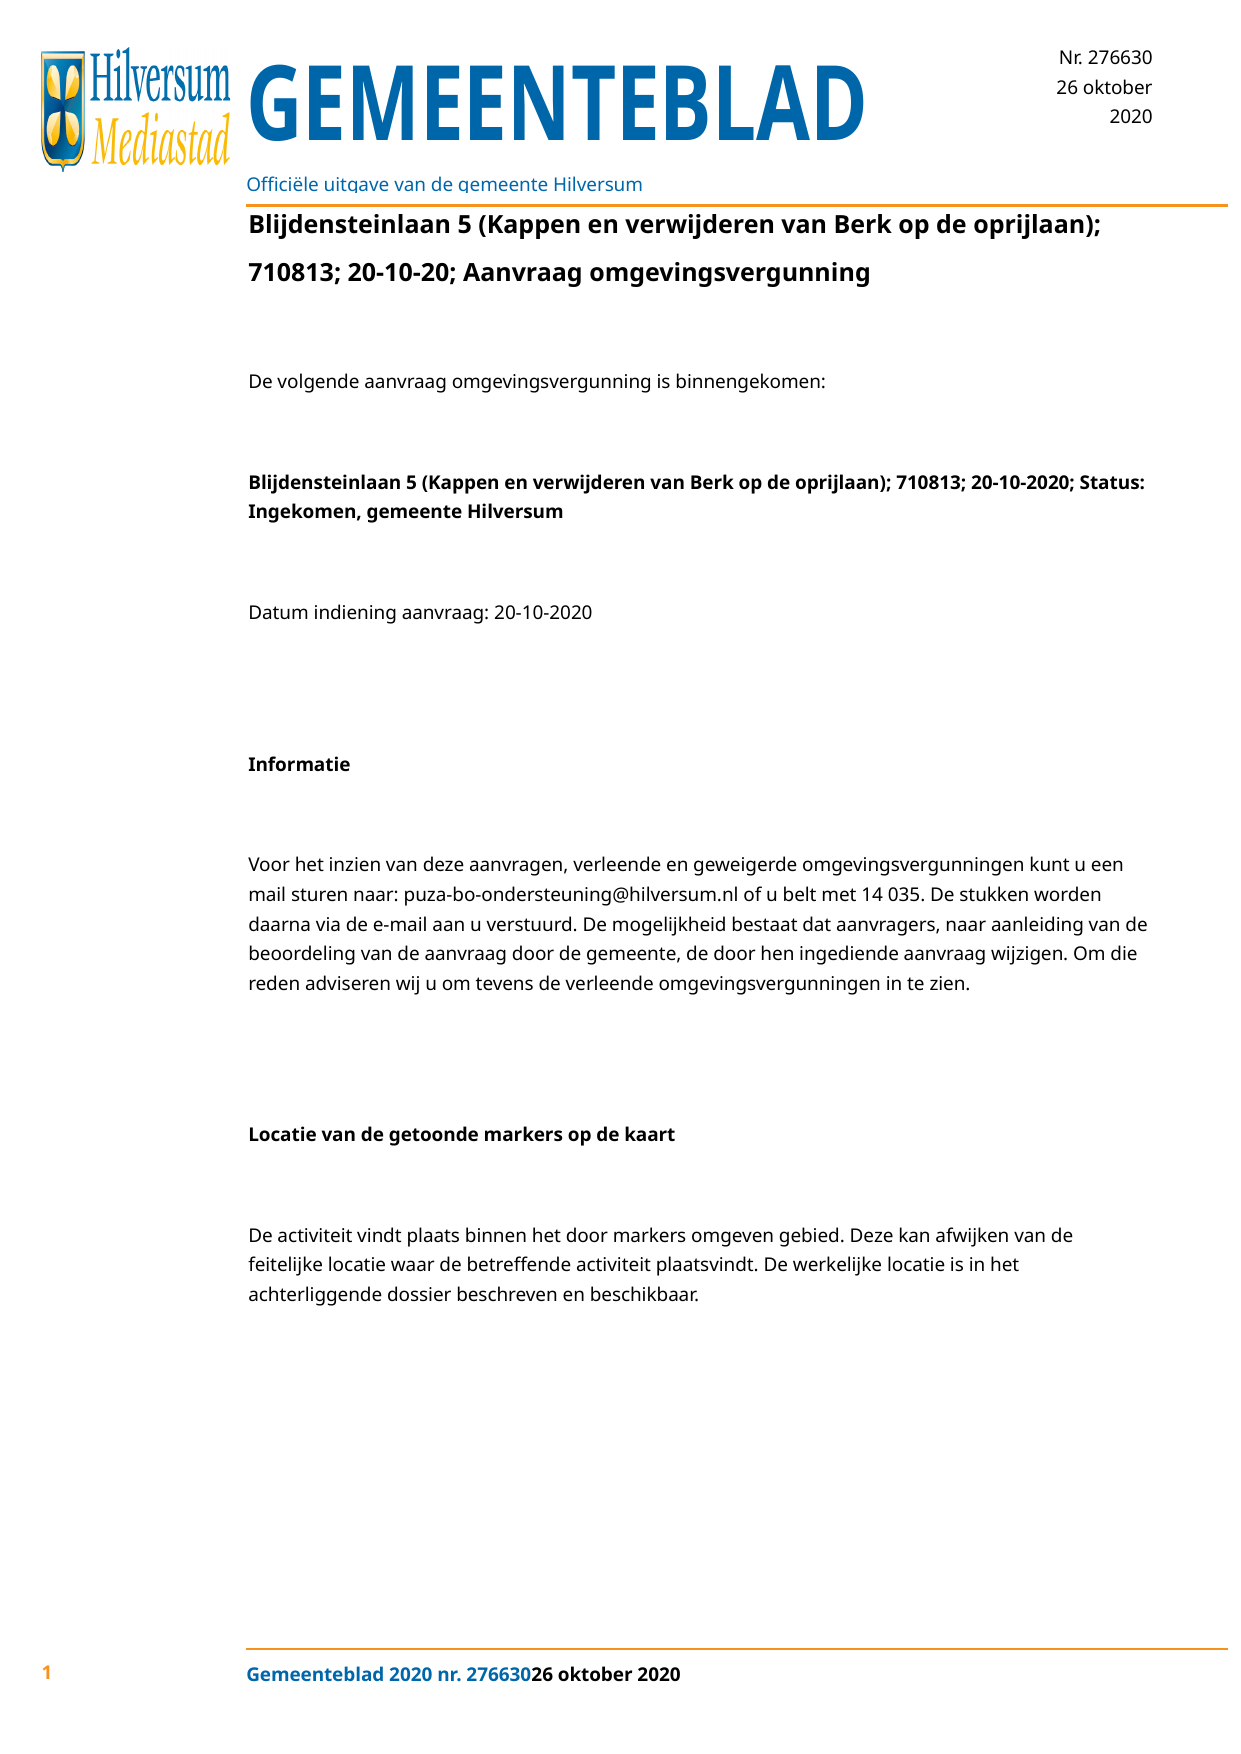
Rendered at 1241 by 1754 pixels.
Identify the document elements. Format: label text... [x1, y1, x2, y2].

text Voor het inzien van deze aanvragen, verleende en geweigerde omgevingsvergunningen kunt u een mail sturen naar: puza-bo-ondersteuning@hilversum.nl of u belt met 14 035. De stukken worden daarna via de e-mail aan u verstuurd. De mogelijkheid bestaat dat aanvragers, naar aanleiding van de beoordeling van de aanvraag door de gemeente, de door hen ingediende aanvraag wijzigen. Om die reden adviseren wij u om tevens de verleende omgevingsvergunningen in te zien. [248, 852, 1152, 996]
text Datum indiening aanvraag: 20-10-2020 [248, 599, 1152, 625]
text De activiteit vindt plaats binnen het door markers omgeven gebied. Deze kan afwijken van de feitelijke locatie waar de betreffende activiteit plaatsvindt. De werkelijke locatie is in het achterliggende dossier beschreven en beschikbaar. [248, 1222, 1152, 1307]
text Informatie [248, 751, 1152, 777]
text De volgende aanvraag omgevingsvergunning is binnengekomen: [248, 368, 1152, 394]
text Blijdensteinlaan 5 (Kappen en verwijderen van Berk op de oprijlaan); 710813; 20-10-20; Aanvraag omgevingsvergunning [248, 207, 1152, 288]
text Locatie van de getoonde markers op de kaart [248, 1121, 1152, 1147]
picture [41, 47, 231, 172]
text Blijdensteinlaan 5 (Kappen en verwijderen van Berk op de oprijlaan); 710813; 20-10-2020; Status: Ingekomen, gemeente Hilversum [248, 469, 1152, 524]
